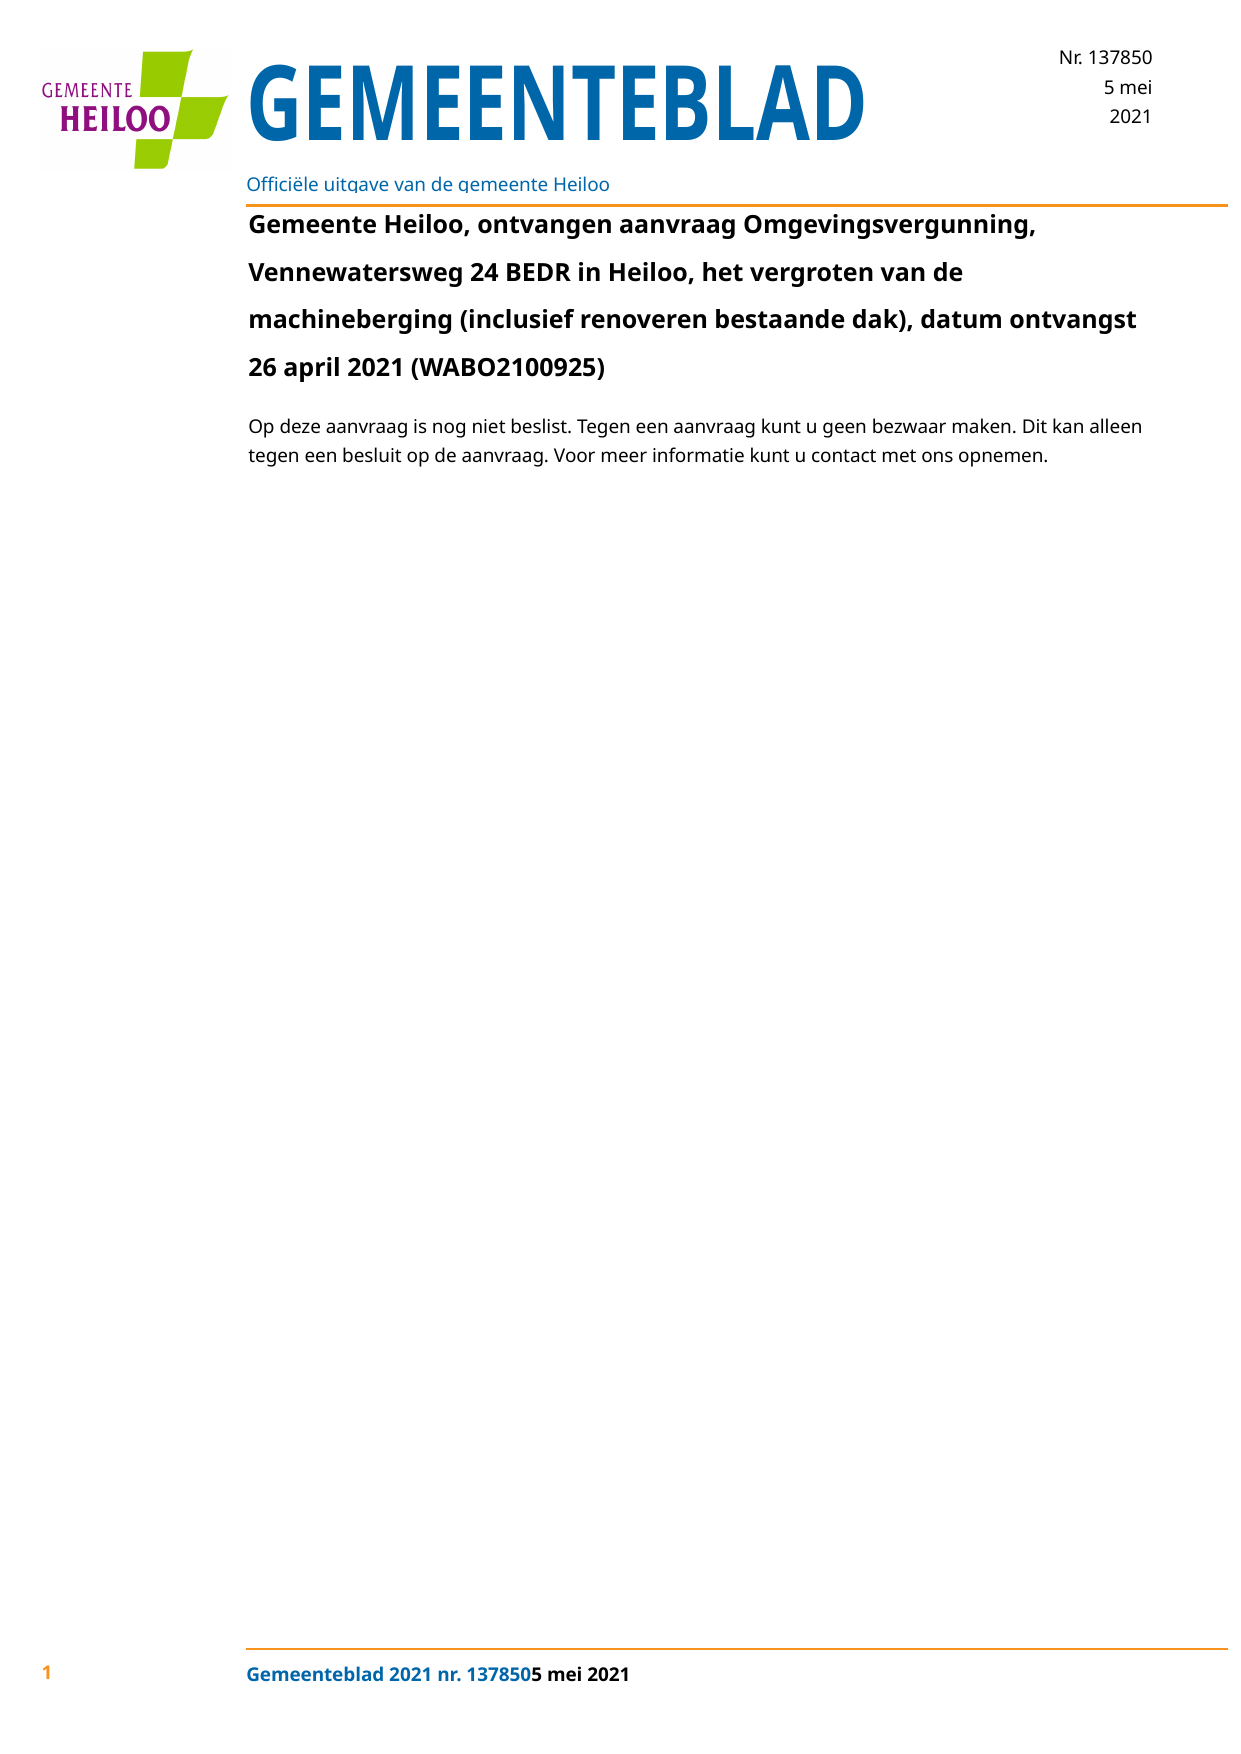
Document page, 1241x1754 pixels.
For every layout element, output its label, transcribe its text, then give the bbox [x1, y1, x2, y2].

picture [41, 47, 231, 172]
text Op deze aanvraag is nog niet beslist. Tegen een aanvraag kunt u geen bezwaar maken. Dit kan alleen tegen een besluit op de aanvraag. Voor meer informatie kunt u contact met ons opnemen. [248, 413, 1152, 468]
text Gemeente Heiloo, ontvangen aanvraag Omgevingsvergunning, Vennewatersweg 24 BEDR in Heiloo, het vergroten van de machineberging (inclusief renoveren bestaande dak), datum ontvangst 26 april 2021 (WABO2100925) [248, 207, 1152, 384]
